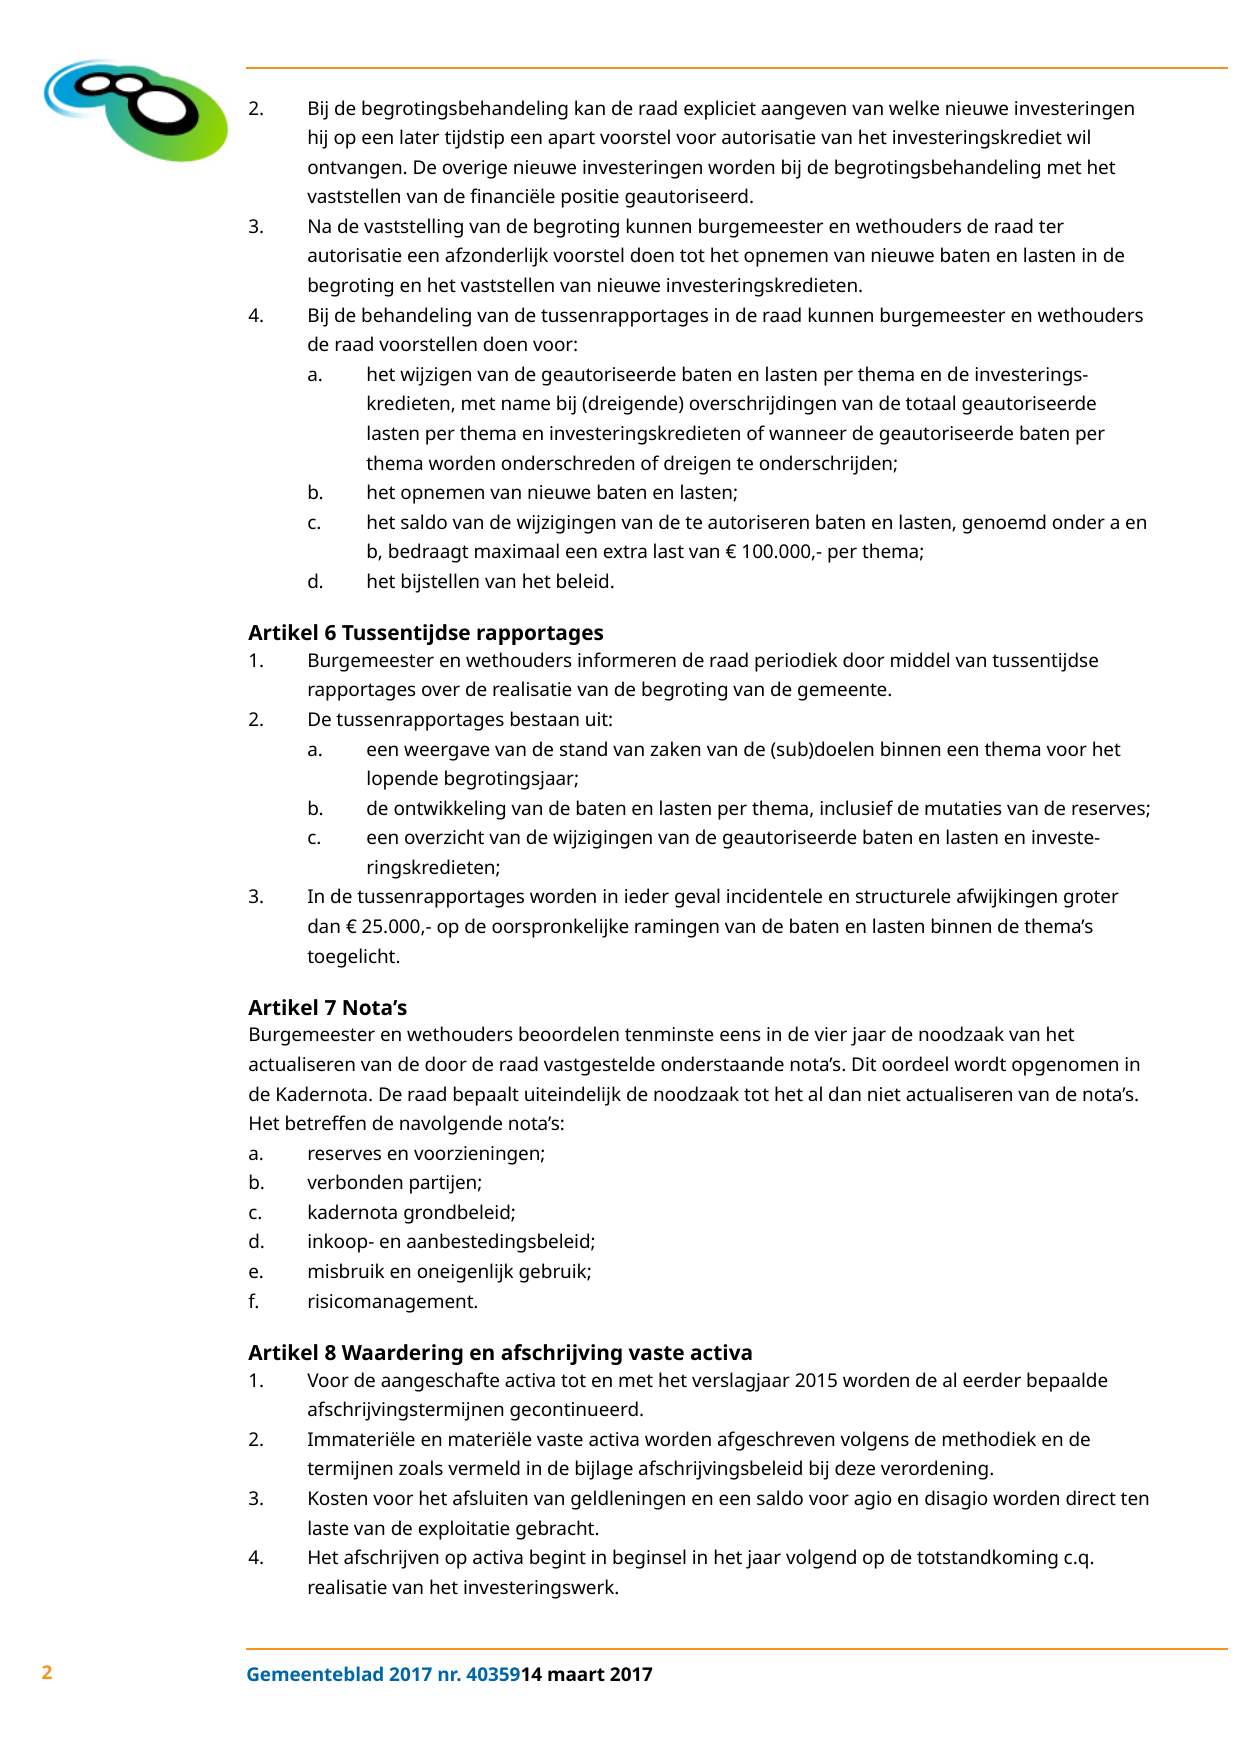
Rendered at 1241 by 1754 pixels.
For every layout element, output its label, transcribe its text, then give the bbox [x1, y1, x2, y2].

list Bij de begrotingsbehandeling kan de raad expliciet aangeven van welke nieuwe investeringen hij op een later tijdstip een apart voorstel voor autorisatie van het investeringskrediet wil ontvangen. De overige nieuwe investeringen worden bij de begrotingsbehandeling met het vaststellen van de financiële positie geautoriseerd. [248, 95, 1152, 209]
list Bij de behandeling van de tussenrapportages in de raad kunnen burgemeester en wethouders de raad voorstellen doen voor: [248, 302, 1152, 357]
list Burgemeester en wethouders informeren de raad periodiek door middel van tussentijdse rapportages over de realisatie van de begroting van de gemeente. [248, 647, 1152, 702]
list het bijstellen van het beleid. [307, 568, 1152, 594]
list het wijzigen van de geautoriseerde baten en lasten per thema en de investerings-kredieten, met name bij (dreigende) overschrijdingen van de totaal geautoriseerde lasten per thema en investeringskredieten of wanneer de geautoriseerde baten per thema worden onderschreden of dreigen te onderschrijden; [307, 361, 1152, 476]
list Kosten voor het afsluiten van geldleningen en een saldo voor agio en disagio worden direct ten laste van de exploitatie gebracht. [248, 1485, 1152, 1540]
text Artikel 8 Waardering en afschrijving vaste activa [248, 1338, 1152, 1367]
list In de tussenrapportages worden in ieder geval incidentele en structurele afwijkingen groter dan € 25.000,- op de oorspronkelijke ramingen van de baten en lasten binnen de thema’s toegelicht. [248, 884, 1152, 968]
list verbonden partijen; [248, 1169, 1152, 1195]
list De tussenrapportages bestaan uit: [248, 706, 1152, 732]
list de ontwikkeling van de baten en lasten per thema, inclusief de mutaties van de reserves; [307, 795, 1152, 821]
list misbruik en oneigenlijk gebruik; [248, 1258, 1152, 1284]
list het saldo van de wijzigingen van de te autoriseren baten en lasten, genoemd onder a en b, bedraagt maximaal een extra last van € 100.000,- per thema; [307, 509, 1152, 564]
list Immateriële en materiële vaste activa worden afgeschreven volgens de methodiek en de termijnen zoals vermeld in de bijlage afschrijvingsbeleid bij deze verordening. [248, 1426, 1152, 1481]
text Burgemeester en wethouders beoordelen tenminste eens in de vier jaar de noodzaak van het actualiseren van de door de raad vastgestelde onderstaande nota’s. Dit oordeel wordt opgenomen in de Kadernota. De raad bepaalt uiteindelijk de noodzaak tot het al dan niet actualiseren van de nota’s. Het betreffen de navolgende nota’s: [248, 1022, 1152, 1136]
list inkoop- en aanbestedingsbeleid; [248, 1229, 1152, 1254]
text Artikel 6 Tussentijdse rapportages [248, 618, 1152, 647]
list Het afschrijven op activa begint in beginsel in het jaar volgend op de totstandkoming c.q. realisatie van het investeringswerk. [248, 1544, 1152, 1599]
list Voor de aangeschafte activa tot en met het verslagjaar 2015 worden de al eerder bepaalde afschrijvingstermijnen gecontinueerd. [248, 1367, 1152, 1422]
list een weergave van de stand van zaken van de (sub)doelen binnen een thema voor het lopende begrotingsjaar; [307, 736, 1152, 791]
text Artikel 7 Nota’s [248, 993, 1152, 1022]
list risicomanagement. [248, 1288, 1152, 1314]
list kadernota grondbeleid; [248, 1199, 1152, 1225]
list Na de vaststelling van de begroting kunnen burgemeester en wethouders de raad ter autorisatie een afzonderlijk voorstel doen tot het opnemen van nieuwe baten en lasten in de begroting en het vaststellen van nieuwe investeringskredieten. [248, 213, 1152, 298]
list reserves en voorzieningen; [248, 1140, 1152, 1166]
picture [41, 47, 231, 172]
list het opnemen van nieuwe baten en lasten; [307, 479, 1152, 505]
list een overzicht van de wijzigingen van de geautoriseerde baten en lasten en investe-ringskredieten; [307, 824, 1152, 880]
